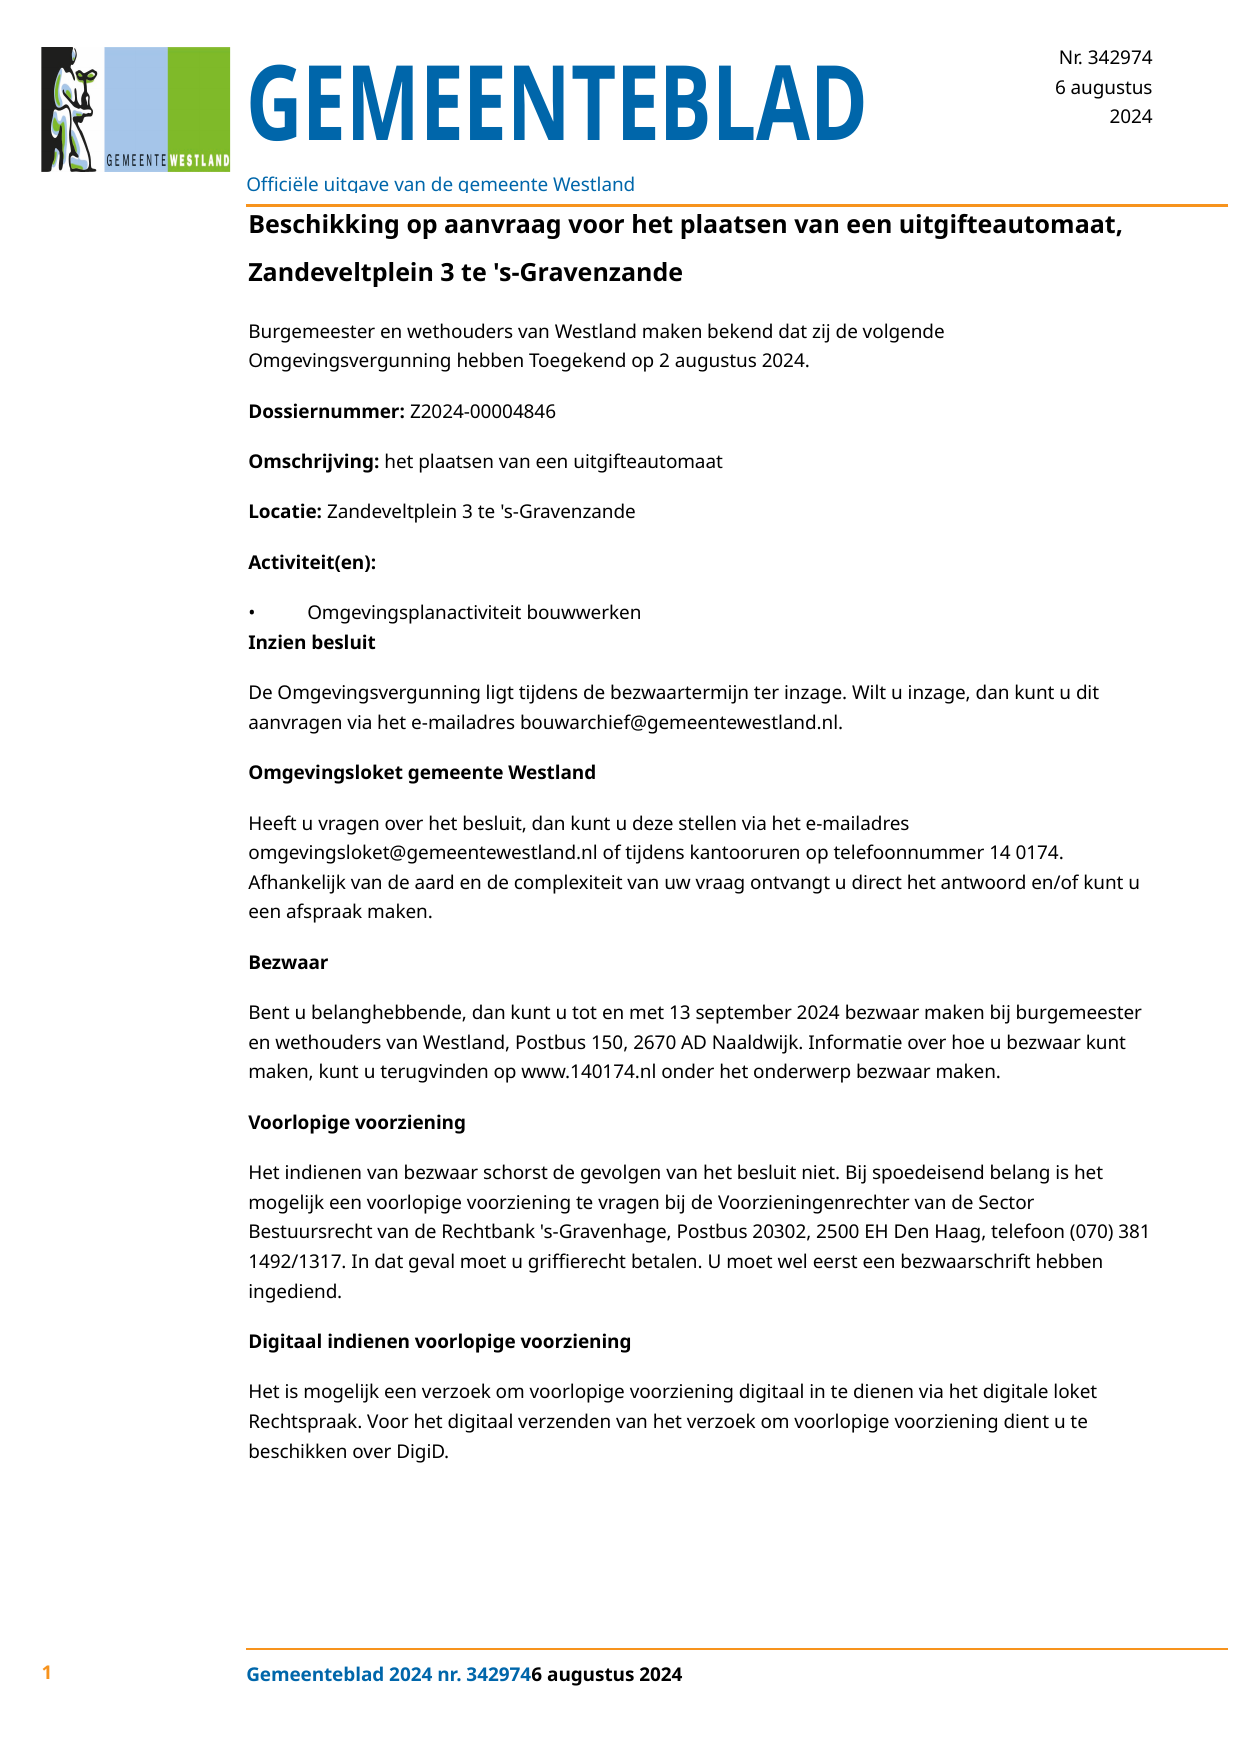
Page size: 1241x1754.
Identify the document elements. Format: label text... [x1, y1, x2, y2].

text Digitaal indienen voorlopige voorziening [248, 1328, 1152, 1354]
text Omgevingsloket gemeente Westland [248, 759, 1152, 785]
text De Omgevingsvergunning ligt tijdens de bezwaartermijn ter inzage. Wilt u inzage, dan kunt u dit aanvragen via het e-mailadres bouwarchief@gemeentewestland.nl. [248, 679, 1152, 735]
text Bent u belanghebbende, dan kunt u tot en met 13 september 2024 bezwaar maken bij burgemeester en wethouders van Westland, Postbus 150, 2670 AD Naaldwijk. Informatie over hoe u bezwaar kunt maken, kunt u terugvinden op www.140174.nl onder het onderwerp bezwaar maken. [248, 999, 1152, 1084]
list Omgevingsplanactiviteit bouwwerken [248, 599, 1152, 625]
text Locatie: Zandeveltplein 3 te 's-Gravenzande [248, 499, 1152, 524]
text Voorlopige voorziening [248, 1109, 1152, 1135]
text Burgemeester en wethouders van Westland maken bekend dat zij de volgende Omgevingsvergunning hebben Toegekend op 2 augustus 2024. [248, 318, 1152, 373]
text Bezwaar [248, 949, 1152, 975]
text Activiteit(en): [248, 549, 1152, 575]
text Dossiernummer: Z2024-00004846 [248, 398, 1152, 424]
text Het is mogelijk een verzoek om voorlopige voorziening digitaal in te dienen via het digitale loket Rechtspraak. Voor het digitaal verzenden van het verzoek om voorlopige voorziening dient u te beschikken over DigiD. [248, 1379, 1152, 1464]
text Inzien besluit [248, 629, 1152, 655]
picture [41, 47, 231, 172]
text Omschrijving: het plaatsen van een uitgifteautomaat [248, 448, 1152, 474]
text Heeft u vragen over het besluit, dan kunt u deze stellen via het e-mailadres omgevingsloket@gemeentewestland.nl of tijdens kantooruren op telefoonnummer 14 0174. Afhankelijk van de aard en de complexiteit van uw vraag ontvangt u direct het antwoord en/of kunt u een afspraak maken. [248, 810, 1152, 924]
text Beschikking op aanvraag voor het plaatsen van een uitgifteautomaat, Zandeveltplein 3 te 's-Gravenzande [248, 207, 1152, 288]
text Het indienen van bezwaar schorst de gevolgen van het besluit niet. Bij spoedeisend belang is het mogelijk een voorlopige voorziening te vragen bij de Voorzieningenrechter van de Sector Bestuursrecht van de Rechtbank 's-Gravenhage, Postbus 20302, 2500 EH Den Haag, telefoon (070) 381 1492/1317. In dat geval moet u griffierecht betalen. U moet wel eerst een bezwaarschrift hebben ingediend. [248, 1159, 1152, 1304]
